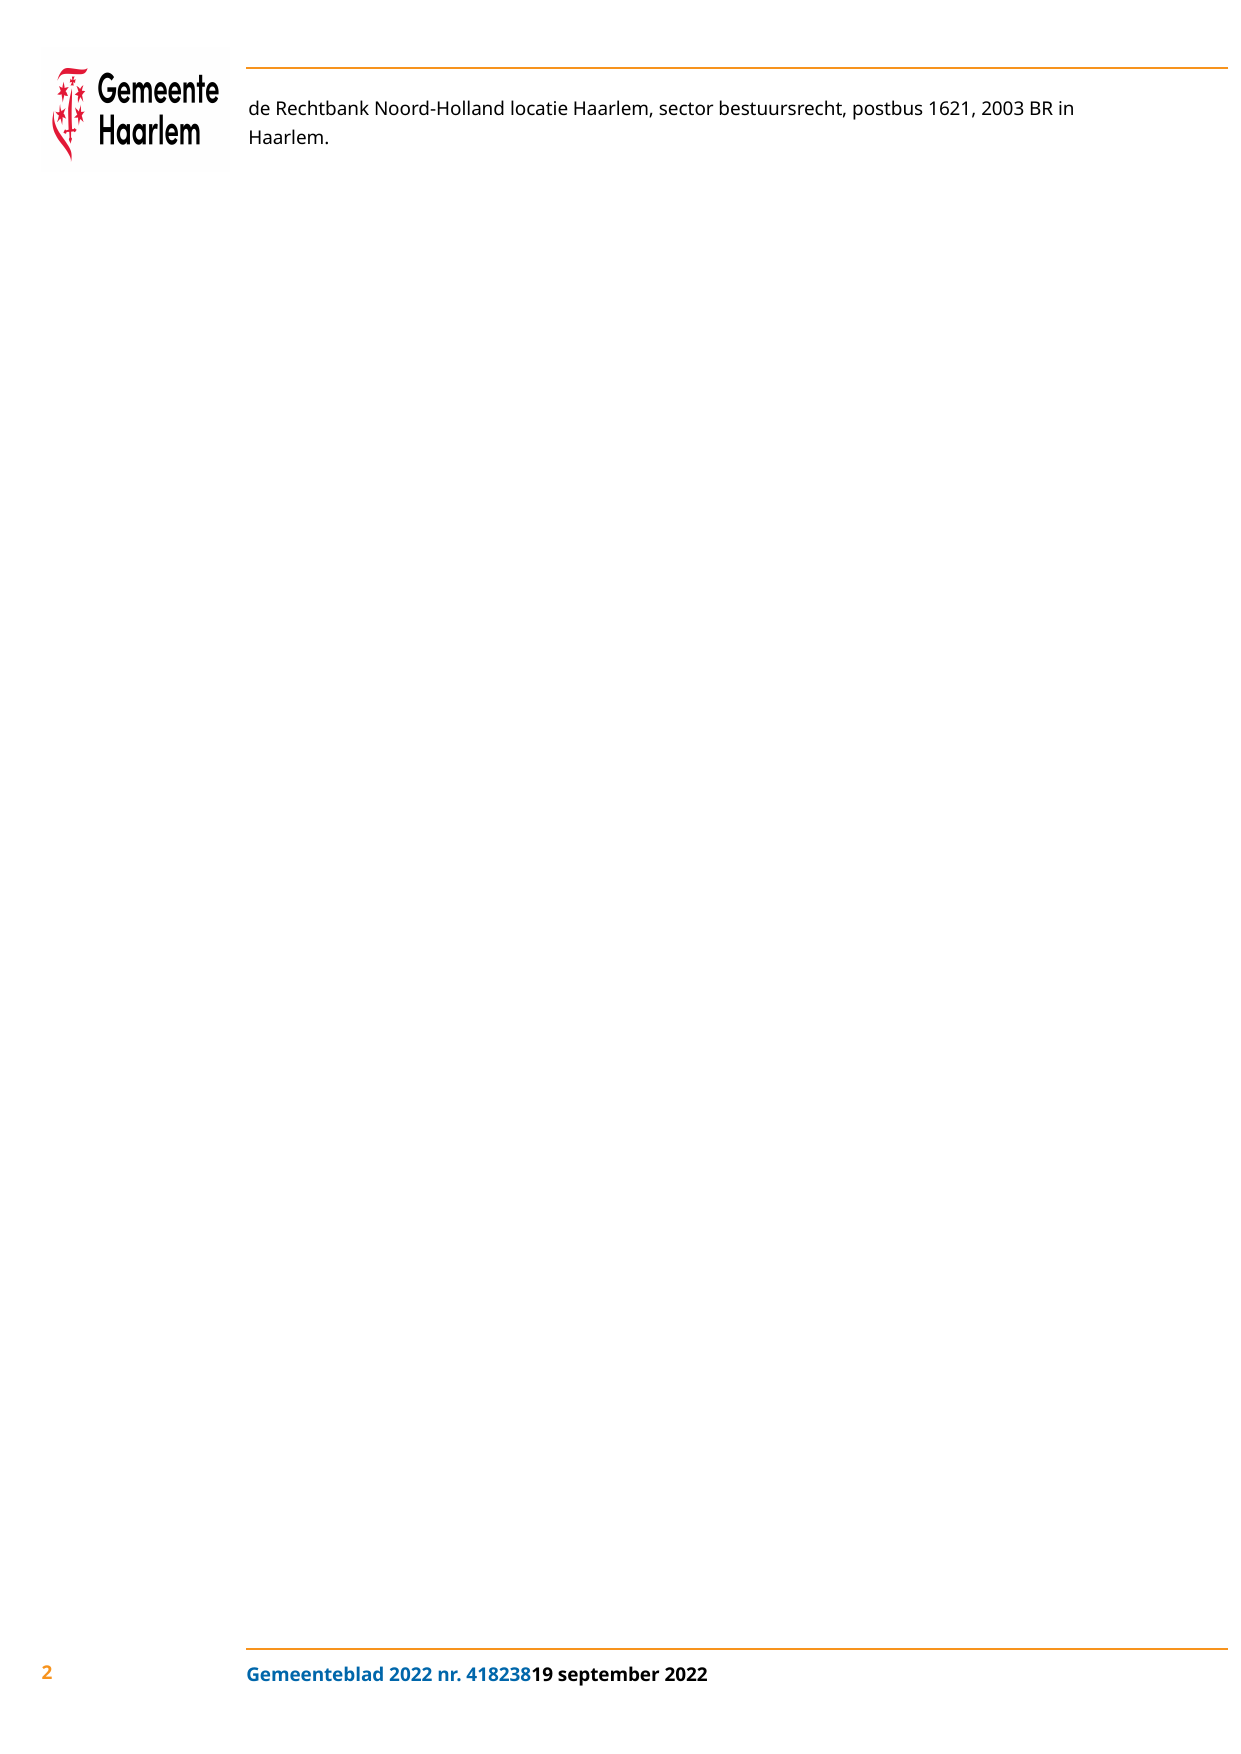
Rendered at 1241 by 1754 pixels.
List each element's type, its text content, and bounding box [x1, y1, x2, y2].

picture [41, 47, 231, 172]
text de Rechtbank Noord-Holland locatie Haarlem, sector bestuursrecht, postbus 1621, 2003 BR in Haarlem. [248, 95, 1152, 150]
